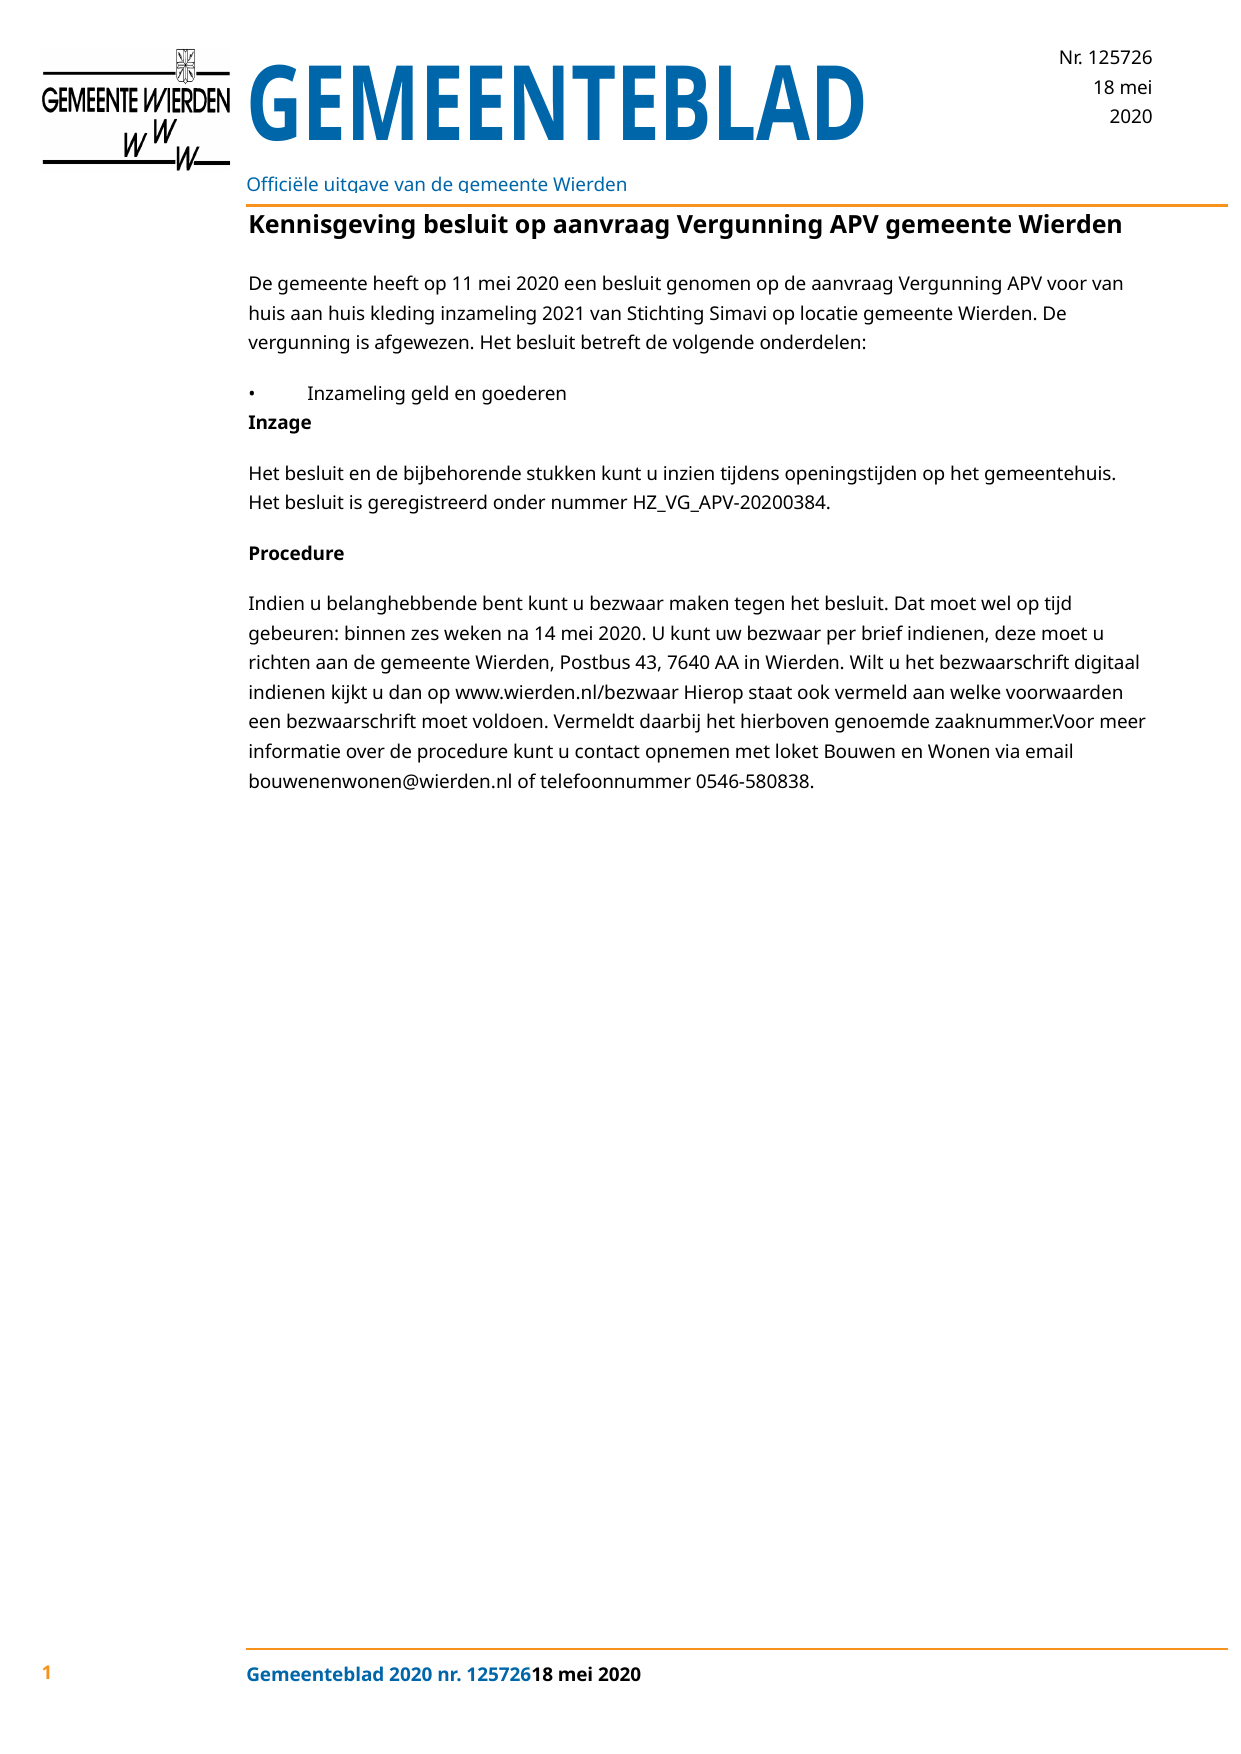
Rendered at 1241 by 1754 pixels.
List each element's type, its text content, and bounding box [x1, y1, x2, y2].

picture [41, 47, 231, 172]
list Inzameling geld en goederen [248, 380, 1152, 406]
text De gemeente heeft op 11 mei 2020 een besluit genomen op de aanvraag Vergunning APV voor van huis aan huis kleding inzameling 2021 van Stichting Simavi op locatie gemeente Wierden. De vergunning is afgewezen. Het besluit betreft de volgende onderdelen: [248, 270, 1152, 355]
text Het besluit en de bijbehorende stukken kunt u inzien tijdens openingstijden op het gemeentehuis. Het besluit is geregistreerd onder nummer HZ_VG_APV-20200384. [248, 460, 1152, 515]
text Procedure [248, 540, 1152, 566]
text Inzage [248, 409, 1152, 435]
text Kennisgeving besluit op aanvraag Vergunning APV gemeente Wierden [248, 207, 1152, 241]
text Indien u belanghebbende bent kunt u bezwaar maken tegen het besluit. Dat moet wel op tijd gebeuren: binnen zes weken na 14 mei 2020. U kunt uw bezwaar per brief indienen, deze moet u richten aan de gemeente Wierden, Postbus 43, 7640 AA in Wierden. Wilt u het bezwaarschrift digitaal indienen kijkt u dan op www.wierden.nl/bezwaar Hierop staat ook vermeld aan welke voorwaarden een bezwaarschrift moet voldoen. Vermeldt daarbij het hierboven genoemde zaaknummer.Voor meer informatie over de procedure kunt u contact opnemen met loket Bouwen en Wonen via email bouwenenwonen@wierden.nl of telefoonnummer 0546-580838. [248, 590, 1152, 793]
